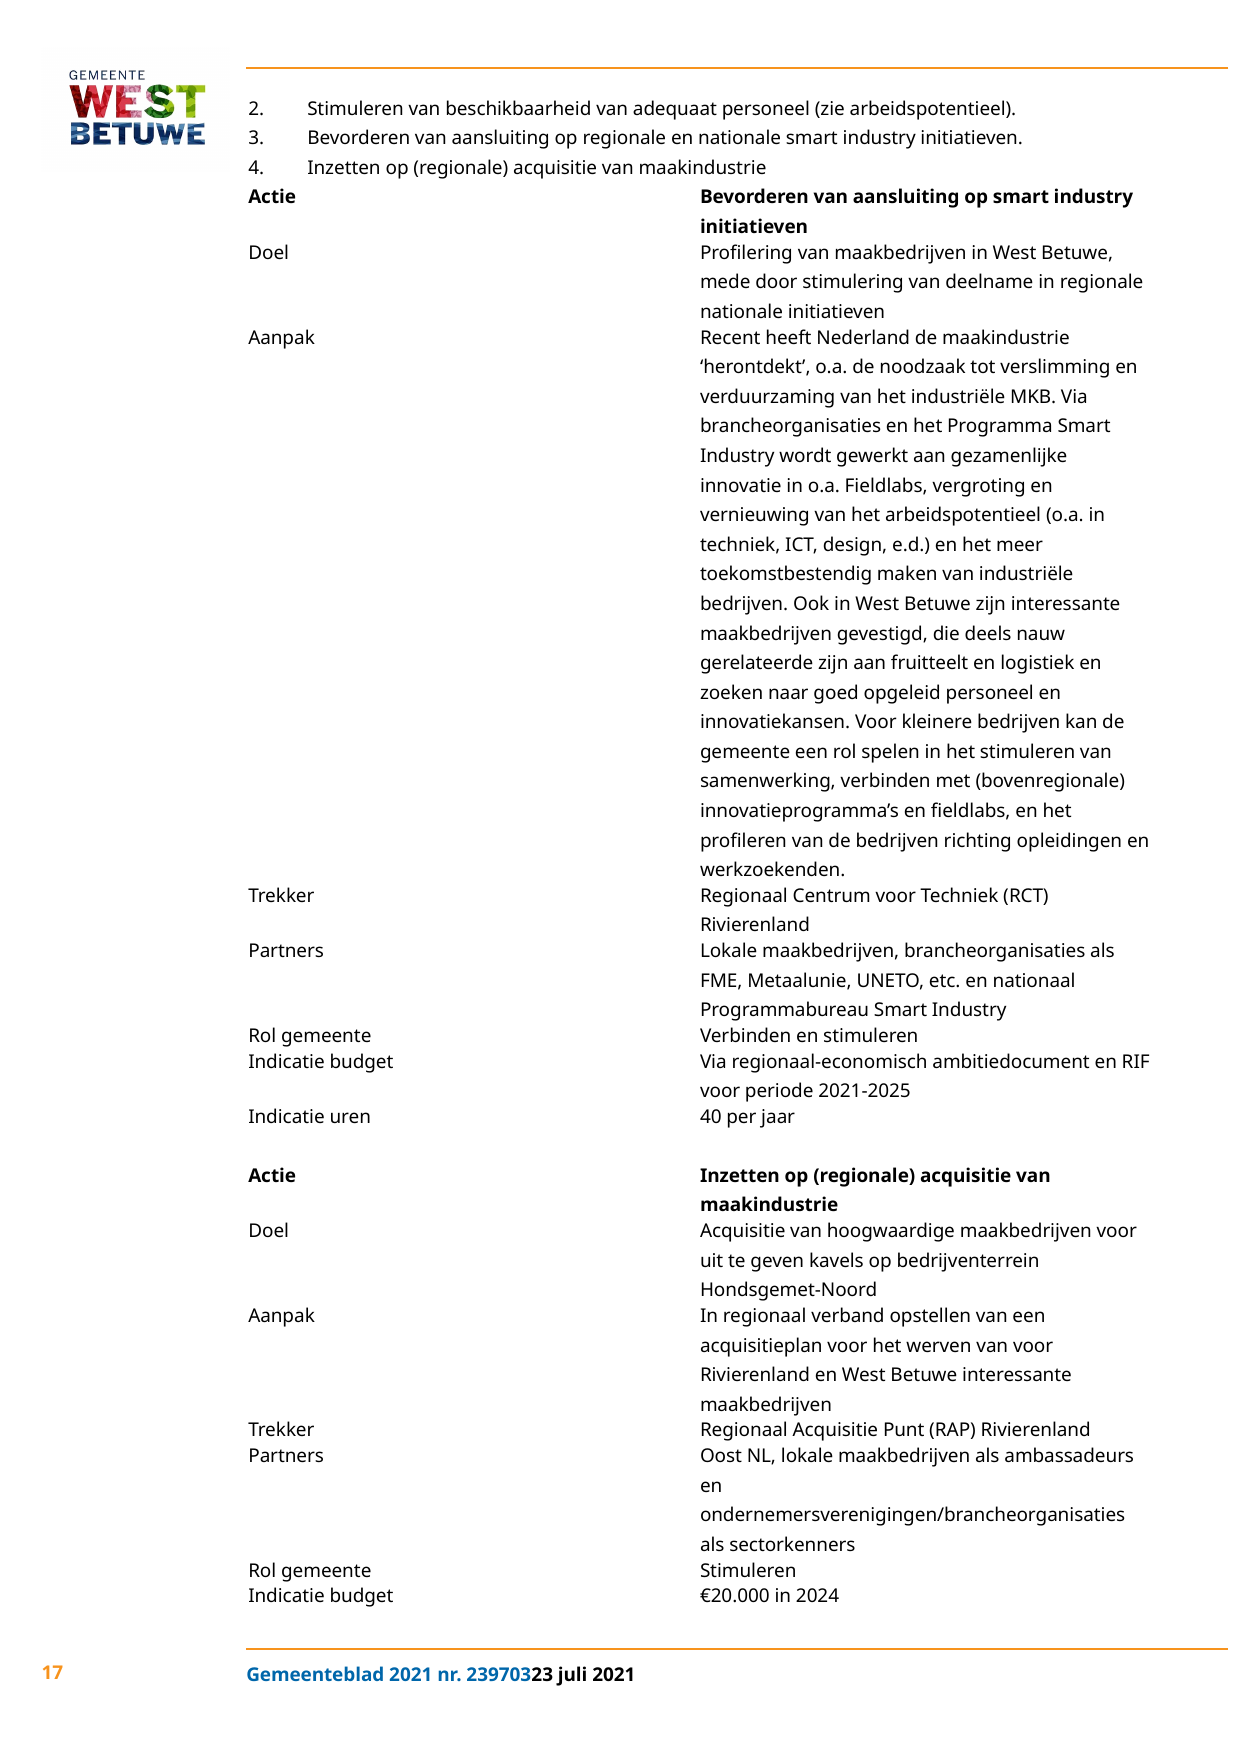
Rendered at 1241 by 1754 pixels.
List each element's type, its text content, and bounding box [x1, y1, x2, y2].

table_cell 40 per jaar [700, 1103, 1152, 1129]
table_cell Trekker [248, 882, 700, 937]
table_header Bevorderen van aansluiting op smart industry initiatieven [700, 184, 1152, 239]
picture [41, 47, 231, 172]
table_cell Verbinden en stimuleren [700, 1022, 1152, 1048]
table_cell Via regionaal-economisch ambitiedocument en RIF voor periode 2021-2025 [700, 1048, 1152, 1103]
table_cell €20.000 in 2024 [700, 1583, 1152, 1608]
table_header Actie [248, 184, 700, 239]
table_cell Stimuleren [700, 1557, 1152, 1583]
table_cell Doel [248, 239, 700, 324]
table_cell Oost NL, lokale maakbedrijven als ambassadeurs en ondernemersverenigingen/brancheorganisaties als sectorkenners [700, 1443, 1152, 1557]
table_cell Lokale maakbedrijven, brancheorganisaties als FME, Metaalunie, UNETO, etc. en nationaal Programmabureau Smart Industry [700, 938, 1152, 1022]
table_cell Acquisitie van hoogwaardige maakbedrijven voor uit te geven kavels op bedrijventerrein Hondsgemet-Noord [700, 1217, 1152, 1302]
table_cell Partners [248, 938, 700, 1022]
table_cell Rol gemeente [248, 1557, 700, 1583]
table_cell Trekker [248, 1417, 700, 1442]
table_cell In regionaal verband opstellen van een acquisitieplan voor het werven van voor Rivierenland en West Betuwe interessante maakbedrijven [700, 1302, 1152, 1417]
list Inzetten op (regionale) acquisitie van maakindustrie [248, 154, 1152, 180]
table_cell Regionaal Acquisitie Punt (RAP) Rivierenland [700, 1417, 1152, 1442]
table_cell Indicatie uren [248, 1103, 700, 1129]
table_cell Recent heeft Nederland de maakindustrie ‘herontdekt’, o.a. de noodzaak tot verslimming en verduurzaming van het industriële MKB. Via brancheorganisaties en het Programma Smart Industry wordt gewerkt aan gezamenlijke innovatie in o.a. Fieldlabs, vergroting en vernieuwing van het arbeidspotentieel (o.a. in techniek, ICT, design, e.d.) en het meer toekomstbestendig maken van industriële bedrijven. Ook in West Betuwe zijn interessante maakbedrijven gevestigd, die deels nauw gerelateerde zijn aan fruitteelt en logistiek en zoeken naar goed opgeleid personeel en innovatiekansen. Voor kleinere bedrijven kan de gemeente een rol spelen in het stimuleren van samenwerking, verbinden met (bovenregionale) innovatieprogramma’s en fieldlabs, en het profileren van de bedrijven richting opleidingen en werkzoekenden. [700, 324, 1152, 882]
table_header Actie [248, 1162, 700, 1217]
table_header Inzetten op (regionale) acquisitie van maakindustrie [700, 1162, 1152, 1217]
table_cell Regionaal Centrum voor Techniek (RCT) Rivierenland [700, 882, 1152, 937]
list Stimuleren van beschikbaarheid van adequaat personeel (zie arbeidspotentieel). [248, 95, 1152, 121]
table_cell Aanpak [248, 1302, 700, 1417]
list Bevorderen van aansluiting op regionale en nationale smart industry initiatieven. [248, 124, 1152, 150]
table_cell Aanpak [248, 324, 700, 882]
table_cell Indicatie budget [248, 1048, 700, 1103]
table_cell Indicatie budget [248, 1583, 700, 1608]
table_cell Profilering van maakbedrijven in West Betuwe, mede door stimulering van deelname in regionale nationale initiatieven [700, 239, 1152, 324]
table_cell Doel [248, 1217, 700, 1302]
table_cell Partners [248, 1443, 700, 1557]
table_cell Rol gemeente [248, 1022, 700, 1048]
